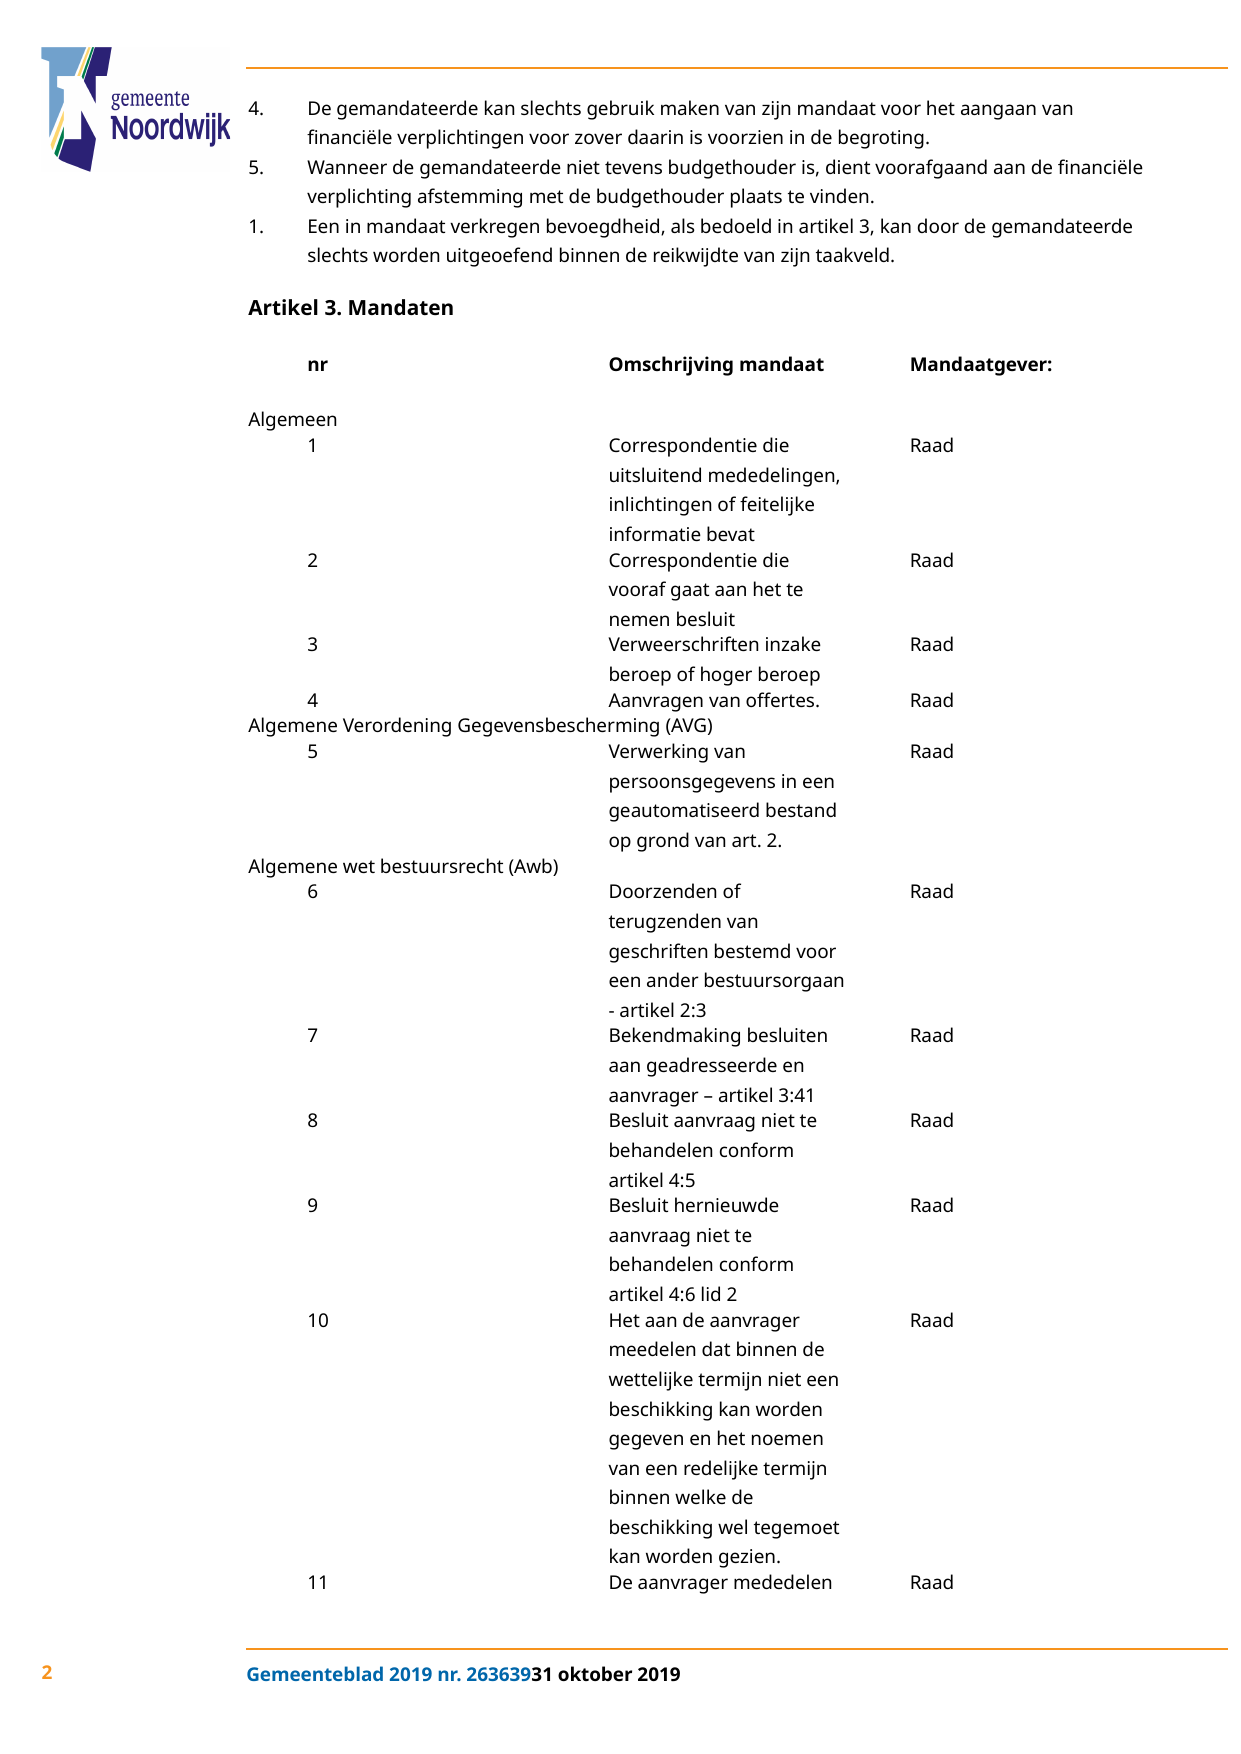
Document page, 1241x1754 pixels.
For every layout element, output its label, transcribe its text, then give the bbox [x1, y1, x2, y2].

table_cell Raad [850, 687, 1152, 713]
table_cell Het aan de aanvrager meedelen dat binnen de wettelijke termijn niet een beschikking kan worden gegeven en het noemen van een redelijke termijn binnen welke de beschikking wel tegemoet kan worden gezien. [549, 1307, 850, 1569]
table_cell 10 [248, 1307, 549, 1569]
table_cell Bekendmaking besluiten aan geadresseerde en aanvrager – artikel 3:41 [549, 1023, 850, 1108]
table_cell Doorzenden of terugzenden van geschriften bestemd voor een ander bestuursorgaan - artikel 2:3 [549, 879, 850, 1023]
table_cell 8 [248, 1108, 549, 1192]
table_cell Algemene wet bestuursrecht (Awb) [248, 853, 1152, 879]
picture [41, 47, 231, 172]
table_header Mandaatgever: [850, 351, 1152, 407]
table_cell Algemeen [248, 407, 1152, 432]
table_cell 7 [248, 1023, 549, 1108]
table_cell Raad [850, 879, 1152, 1023]
table_cell Correspondentie die uitsluitend mededelingen, inlichtingen of feitelijke informatie bevat [549, 432, 850, 547]
table_cell Algemene Verordening Gegevensbescherming (AVG) [248, 713, 1152, 738]
list Een in mandaat verkregen bevoegdheid, als bedoeld in artikel 3, kan door de gemandateerde slechts worden uitgeoefend binnen de reikwijdte van zijn taakveld. [248, 213, 1152, 268]
table_cell Verwerking van persoonsgegevens in een geautomatiseerd bestand op grond van art. 2. [549, 739, 850, 853]
table_cell Raad [850, 1193, 1152, 1307]
table_header nr [248, 351, 549, 407]
list De gemandateerde kan slechts gebruik maken van zijn mandaat voor het aangaan van financiële verplichtingen voor zover daarin is voorzien in de begroting. [248, 95, 1152, 150]
table_cell 6 [248, 879, 549, 1023]
table_cell Besluit hernieuwde aanvraag niet te behandelen conform artikel 4:6 lid 2 [549, 1193, 850, 1307]
table_cell 9 [248, 1193, 549, 1307]
table_cell Verweerschriften inzake beroep of hoger beroep [549, 632, 850, 687]
table_cell Raad [850, 1569, 1152, 1595]
table_cell 2 [248, 547, 549, 632]
table_cell Raad [850, 1023, 1152, 1108]
table_cell Aanvragen van offertes. [549, 687, 850, 713]
table_cell Besluit aanvraag niet te behandelen conform artikel 4:5 [549, 1108, 850, 1192]
table_cell Raad [850, 632, 1152, 687]
table_cell 11 [248, 1569, 549, 1595]
table_cell 3 [248, 632, 549, 687]
table_cell Raad [850, 1108, 1152, 1192]
table_cell 4 [248, 687, 549, 713]
table_cell Raad [850, 547, 1152, 632]
table_cell Raad [850, 1307, 1152, 1569]
table_header Omschrijving mandaat [549, 351, 850, 407]
table_cell De aanvrager mededelen [549, 1569, 850, 1595]
table_cell Raad [850, 739, 1152, 853]
table_cell 1 [248, 432, 549, 547]
table_cell Correspondentie die vooraf gaat aan het te nemen besluit [549, 547, 850, 632]
table_cell Raad [850, 432, 1152, 547]
text Artikel 3. Mandaten [248, 293, 1152, 322]
table_cell 5 [248, 739, 549, 853]
list Wanneer de gemandateerde niet tevens budgethouder is, dient voorafgaand aan de financiële verplichting afstemming met de budgethouder plaats te vinden. [248, 154, 1152, 209]
